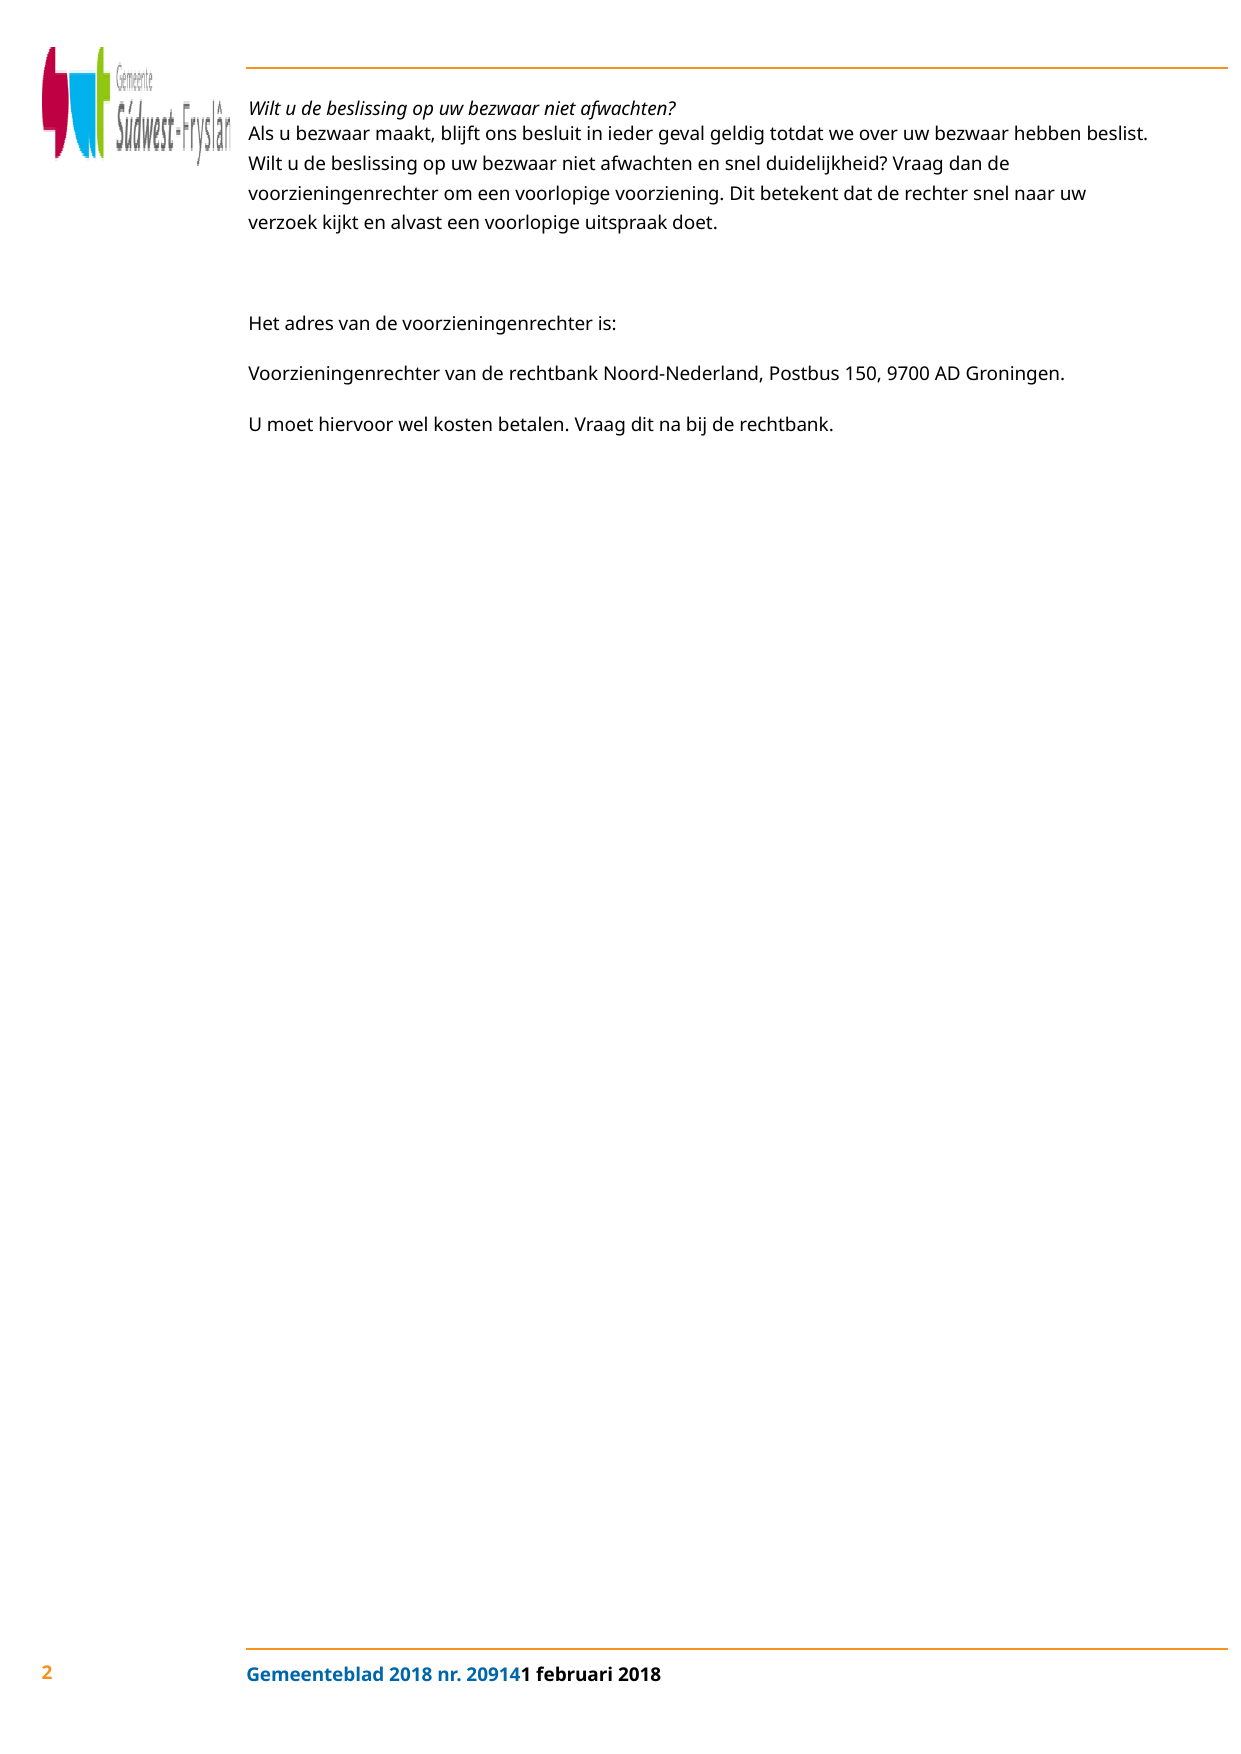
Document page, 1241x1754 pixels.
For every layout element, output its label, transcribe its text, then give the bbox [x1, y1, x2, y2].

text Wilt u de beslissing op uw bezwaar niet afwachten? [248, 95, 1152, 121]
text Voorzieningenrechter van de rechtbank Noord-Nederland, Postbus 150, 9700 AD Groningen. [248, 361, 1152, 386]
text Het adres van de voorzieningenrechter is: [248, 310, 1152, 336]
picture [41, 47, 231, 172]
text Als u bezwaar maakt, blijft ons besluit in ieder geval geldig totdat we over uw bezwaar hebben beslist. Wilt u de beslissing op uw bezwaar niet afwachten en snel duidelijkheid? Vraag dan de voorzieningenrechter om een voorlopige voorziening. Dit betekent dat de rechter snel naar uw verzoek kijkt en alvast een voorlopige uitspraak doet. [248, 121, 1152, 235]
text U moet hiervoor wel kosten betalen. Vraag dit na bij de rechtbank. [248, 411, 1152, 437]
